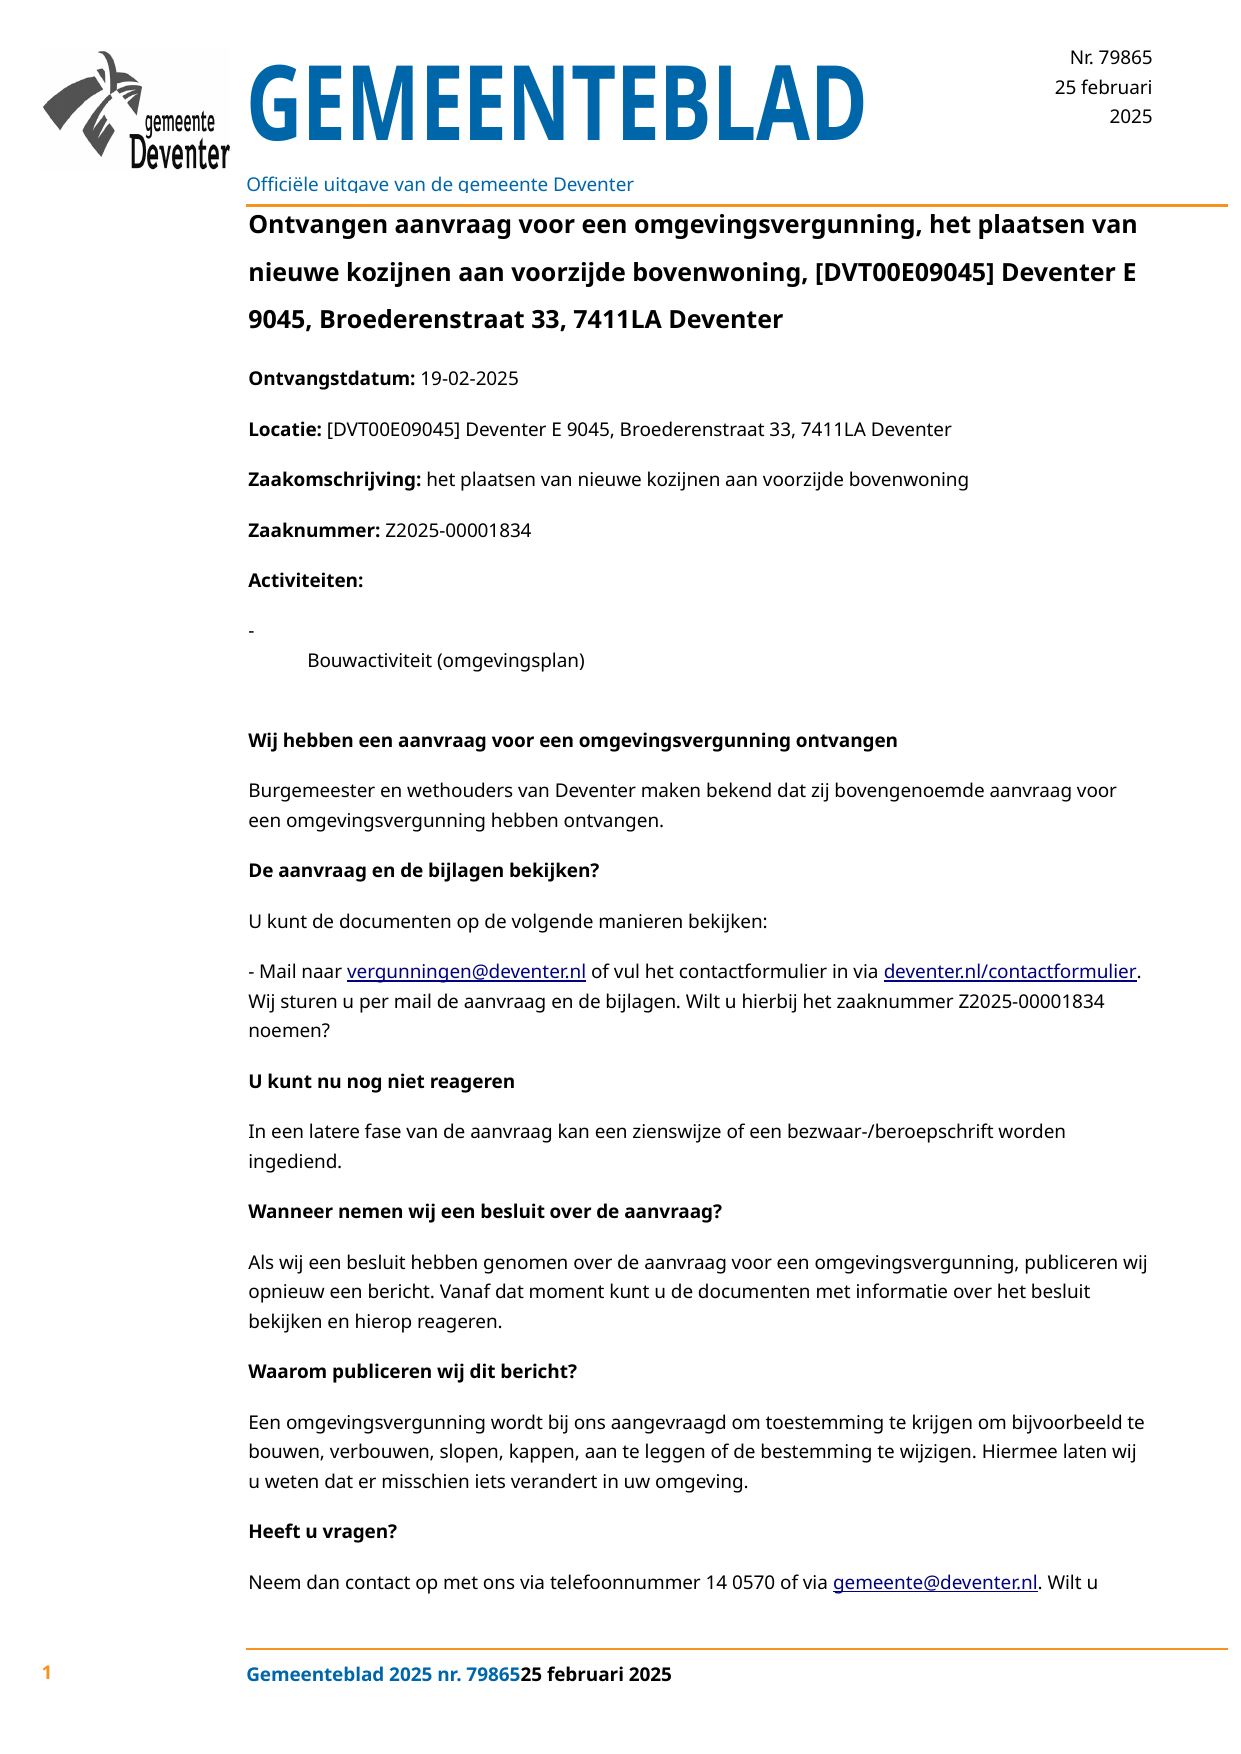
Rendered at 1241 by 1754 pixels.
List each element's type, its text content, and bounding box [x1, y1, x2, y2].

text Ontvangen aanvraag voor een omgevingsvergunning, het plaatsen van nieuwe kozijnen aan voorzijde bovenwoning, [DVT00E09045] Deventer E 9045, Broederenstraat 33, 7411LA Deventer [248, 207, 1152, 336]
text De aanvraag en de bijlagen bekijken? [248, 858, 1152, 883]
text Ontvangstdatum: 19-02-2025 [248, 366, 1152, 391]
list Bouwactiviteit (omgevingsplan) [248, 647, 1152, 673]
text U kunt nu nog niet reageren [248, 1068, 1152, 1094]
text Als wij een besluit hebben genomen over de aanvraag voor een omgevingsvergunning, publiceren wij opnieuw een bericht. Vanaf dat moment kunt u de documenten met informatie over het besluit bekijken en hierop reageren. [248, 1249, 1152, 1334]
text - Mail naar vergunningen@deventer.nl of vul het contactformulier in via deventer.nl/contactformulier. Wij sturen u per mail de aanvraag en de bijlagen. Wilt u hierbij het zaaknummer Z2025-00001834 noemen? [248, 958, 1152, 1043]
text Neem dan contact op met ons via telefoonnummer 14 0570 of via gemeente@deventer.nl. Wilt u [248, 1569, 1152, 1594]
text Burgemeester en wethouders van Deventer maken bekend dat zij bovengenoemde aanvraag voor een omgevingsvergunning hebben ontvangen. [248, 778, 1152, 833]
text In een latere fase van de aanvraag kan een zienswijze of een bezwaar-/beroepschrift worden ingediend. [248, 1118, 1152, 1174]
text Zaakomschrijving: het plaatsen van nieuwe kozijnen aan voorzijde bovenwoning [248, 466, 1152, 492]
text Wanneer nemen wij een besluit over de aanvraag? [248, 1198, 1152, 1224]
text Heeft u vragen? [248, 1518, 1152, 1544]
text Activiteiten: [248, 567, 1152, 593]
text Zaaknummer: Z2025-00001834 [248, 517, 1152, 542]
text Locatie: [DVT00E09045] Deventer E 9045, Broederenstraat 33, 7411LA Deventer [248, 416, 1152, 442]
text Waarom publiceren wij dit bericht? [248, 1358, 1152, 1384]
text U kunt de documenten op de volgende manieren bekijken: [248, 908, 1152, 934]
text Wij hebben een aanvraag voor een omgevingsvergunning ontvangen [248, 727, 1152, 753]
picture [41, 47, 231, 172]
text Een omgevingsvergunning wordt bij ons aangevraagd om toestemming te krijgen om bijvoorbeeld te bouwen, verbouwen, slopen, kappen, aan te leggen of de bestemming te wijzigen. Hiermee laten wij u weten dat er misschien iets verandert in uw omgeving. [248, 1409, 1152, 1494]
